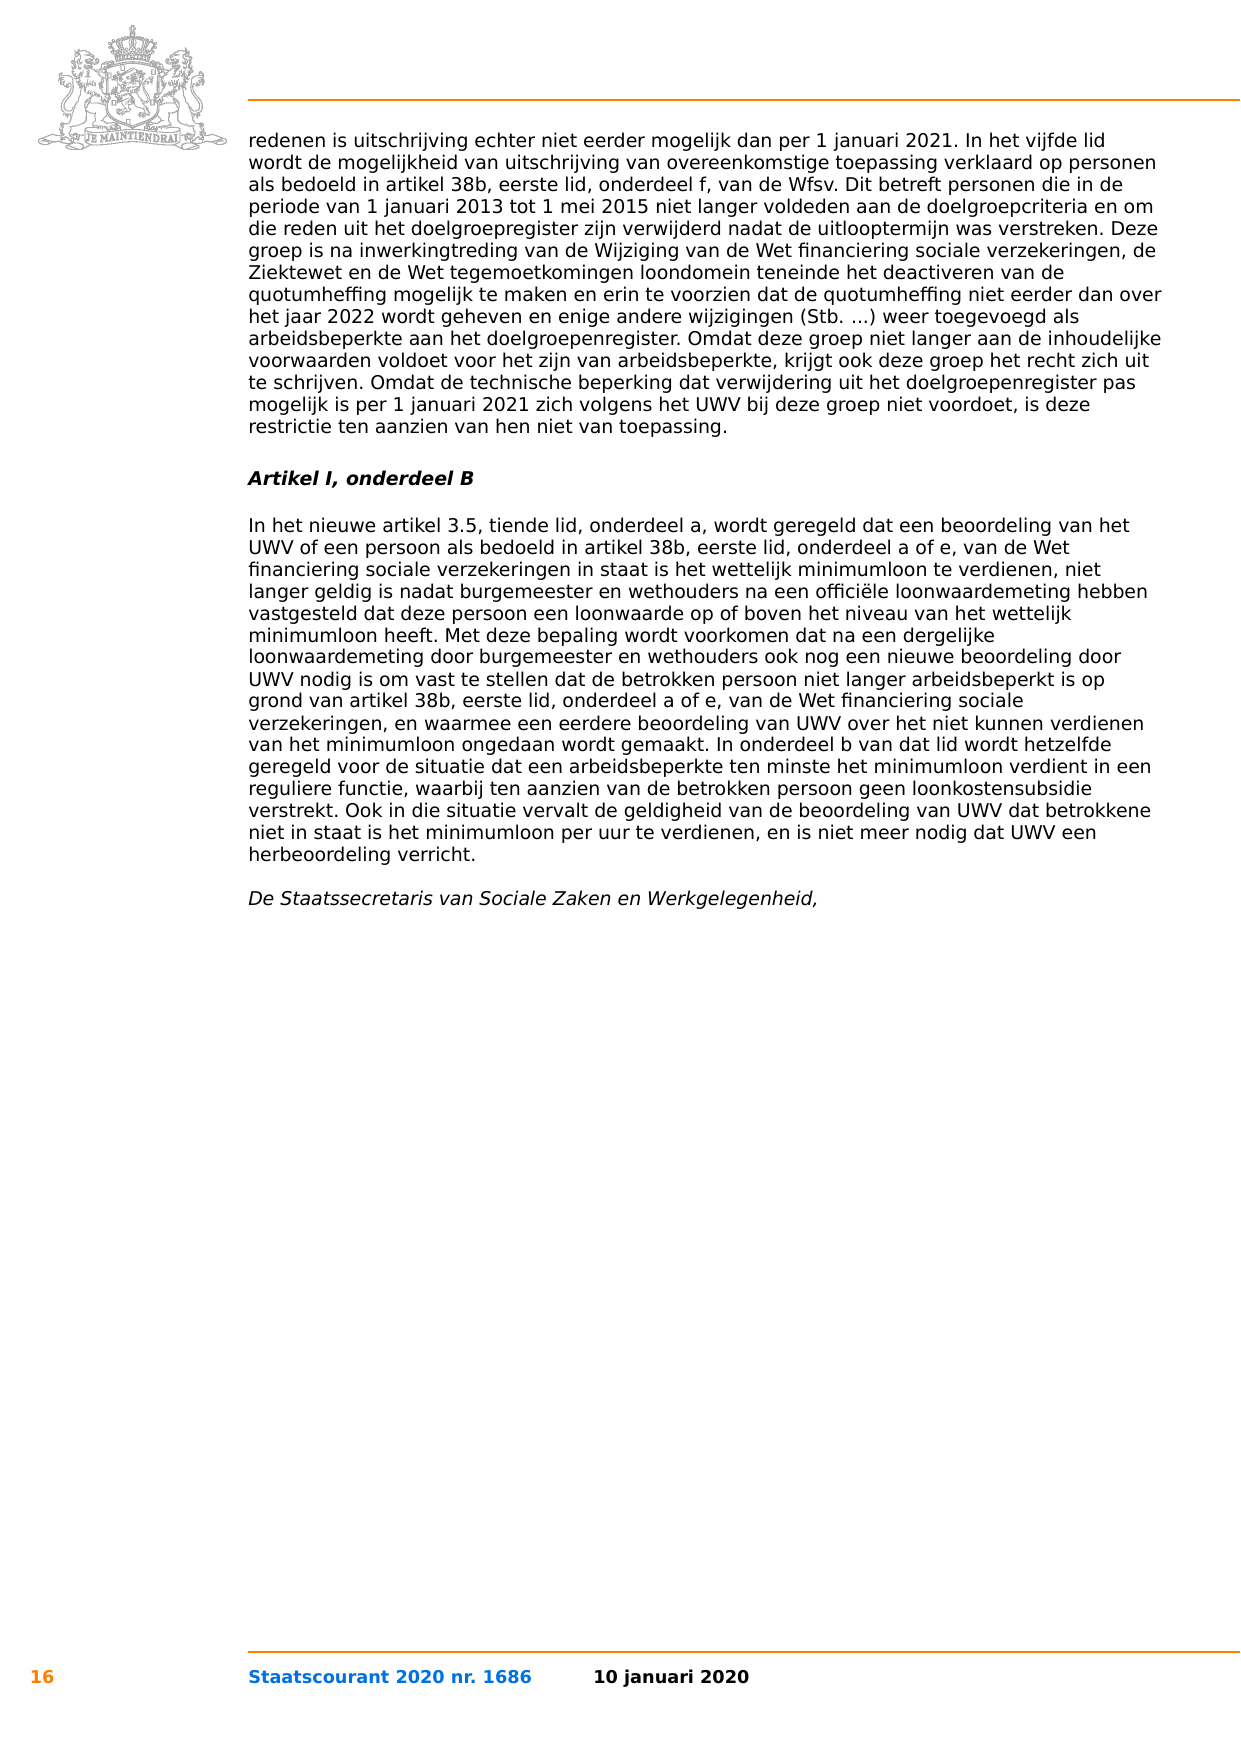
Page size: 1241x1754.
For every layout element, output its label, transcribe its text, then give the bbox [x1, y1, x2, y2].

text redenen is uitschrijving echter niet eerder mogelijk dan per 1 januari 2021. In het vijfde lid wordt de mogelijkheid van uitschrijving van overeenkomstige toepassing verklaard op personen als bedoeld in artikel 38b, eerste lid, onderdeel f, van de Wfsv. Dit betreft personen die in de periode van 1 januari 2013 tot 1 mei 2015 niet langer voldeden aan de doelgroepcriteria en om die reden uit het doelgroepregister zijn verwijderd nadat de uitlooptermijn was verstreken. Deze groep is na inwerkingtreding van de Wijziging van de Wet financiering sociale verzekeringen, de Ziektewet en de Wet tegemoetkomingen loondomein teneinde het deactiveren van de quotumheffing mogelijk te maken en erin te voorzien dat de quotumheffing niet eerder dan over het jaar 2022 wordt geheven en enige andere wijzigingen (Stb. ...) weer toegevoegd als arbeidsbeperkte aan het doelgroepenregister. Omdat deze groep niet langer aan de inhoudelijke voorwaarden voldoet voor het zijn van arbeidsbeperkte, krijgt ook deze groep het recht zich uit te schrijven. Omdat de technische beperking dat verwijdering uit het doelgroepenregister pas mogelijk is per 1 januari 2021 zich volgens het UWV bij deze groep niet voordoet, is deze restrictie ten aanzien van hen niet van toepassing. [248, 130, 1163, 438]
picture [38, 25, 227, 150]
text De Staatssecretaris van Sociale Zaken en Werkgelegenheid, [248, 888, 1163, 910]
text In het nieuwe artikel 3.5, tiende lid, onderdeel a, wordt geregeld dat een beoordeling van het UWV of een persoon als bedoeld in artikel 38b, eerste lid, onderdeel a of e, van de Wet financiering sociale verzekeringen in staat is het wettelijk minimumloon te verdienen, niet langer geldig is nadat burgemeester en wethouders na een officiële loonwaardemeting hebben vastgesteld dat deze persoon een loonwaarde op of boven het niveau van het wettelijk minimumloon heeft. Met deze bepaling wordt voorkomen dat na een dergelijke loonwaardemeting door burgemeester en wethouders ook nog een nieuwe beoordeling door UWV nodig is om vast te stellen dat de betrokken persoon niet langer arbeidsbeperkt is op grond van artikel 38b, eerste lid, onderdeel a of e, van de Wet financiering sociale verzekeringen, en waarmee een eerdere beoordeling van UWV over het niet kunnen verdienen van het minimumloon ongedaan wordt gemaakt. In onderdeel b van dat lid wordt hetzelfde geregeld voor de situatie dat een arbeidsbeperkte ten minste het minimumloon verdient in een reguliere functie, waarbij ten aanzien van de betrokken persoon geen loonkostensubsidie verstrekt. Ook in die situatie vervalt de geldigheid van de beoordeling van UWV dat betrokkene niet in staat is het minimumloon per uur te verdienen, en is niet meer nodig dat UWV een herbeoordeling verricht. [248, 514, 1163, 866]
subtitle Artikel I, onderdeel B [248, 468, 1163, 489]
